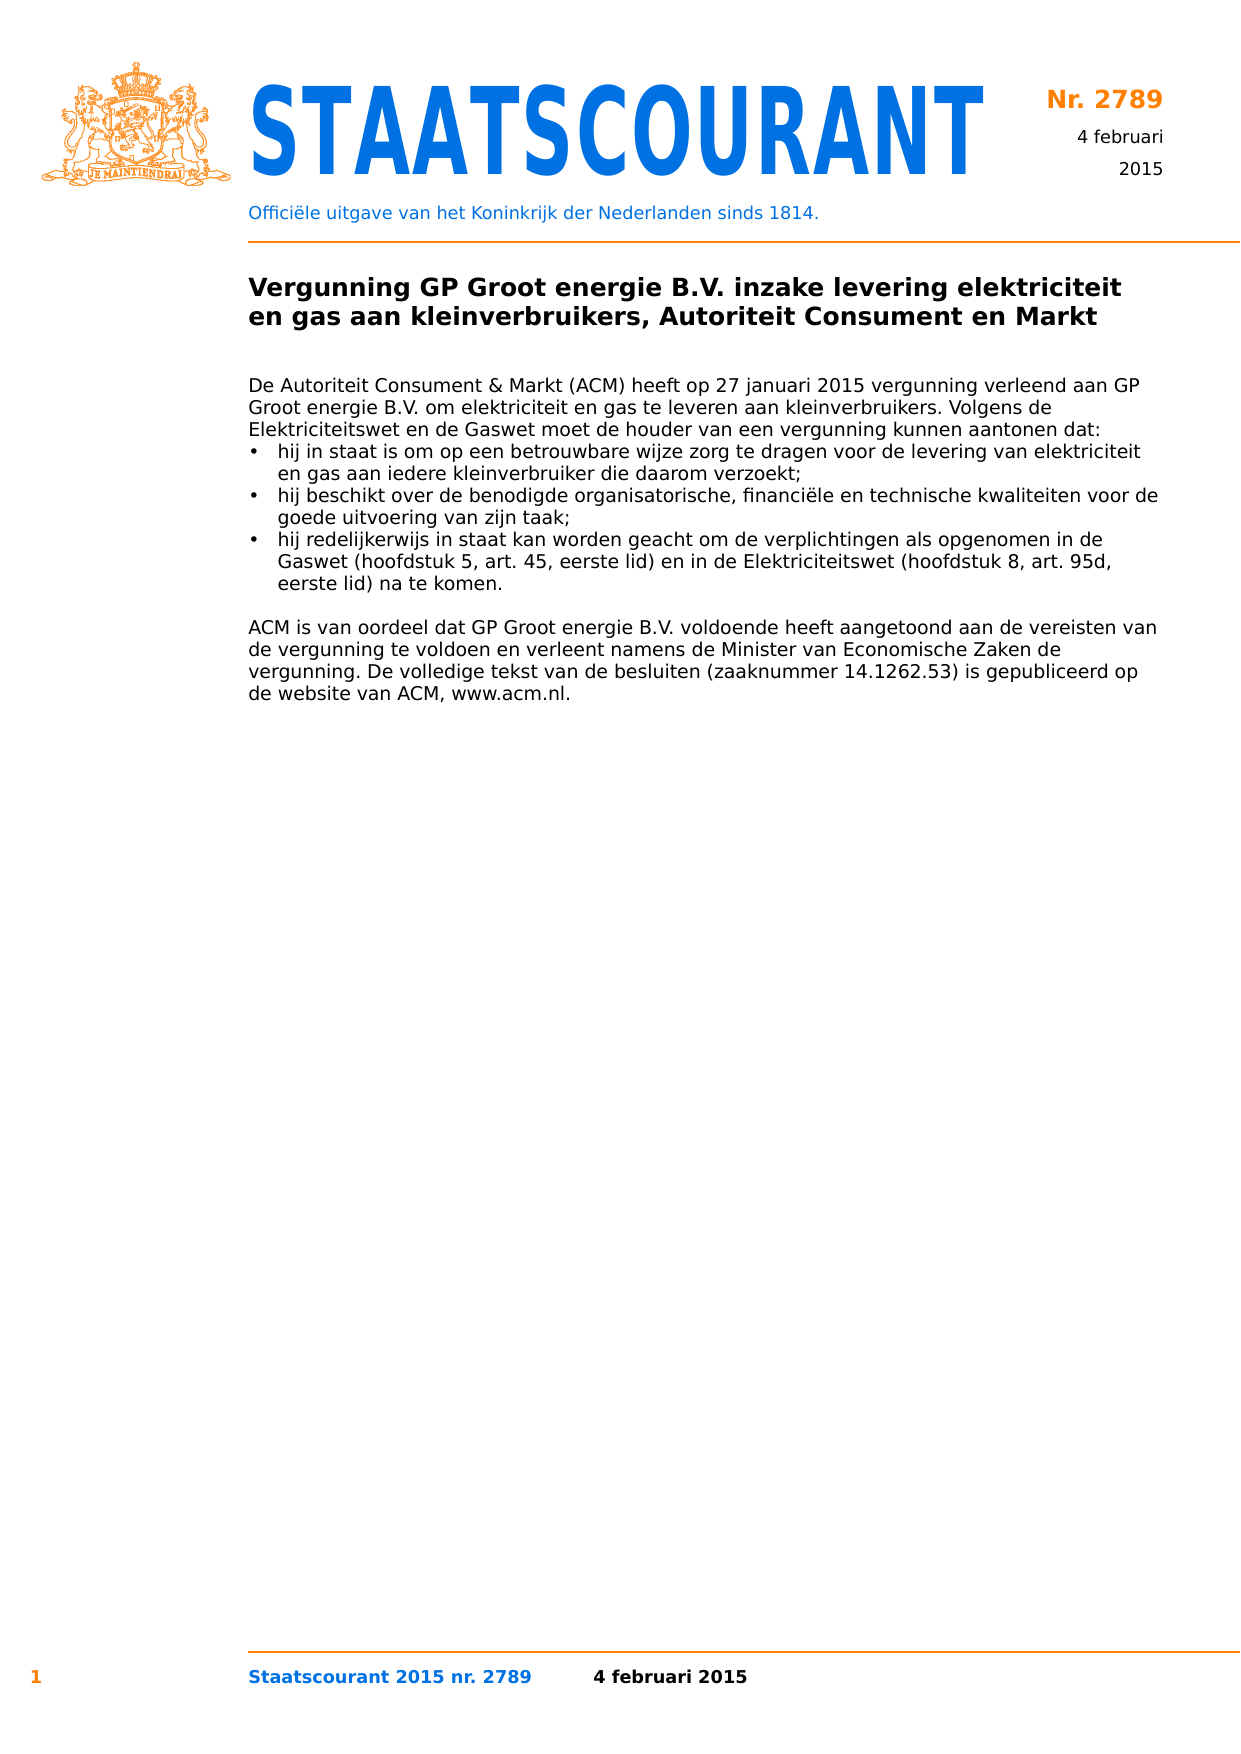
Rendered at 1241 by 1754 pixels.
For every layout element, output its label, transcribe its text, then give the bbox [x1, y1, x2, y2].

text • hij beschikt over de benodigde organisatorische, financiële en technische kwaliteiten voor de goede uitvoering van zijn taak; [248, 485, 1163, 529]
table_header STAATSCOURANT [248, 62, 998, 203]
text • hij in staat is om op een betrouwbare wijze zorg te dragen voor de levering van elektriciteit en gas aan iedere kleinverbruiker die daarom verzoekt; [248, 441, 1163, 485]
table_cell 2015 [998, 153, 1240, 203]
table_header Nr. 2789 [998, 62, 1240, 121]
picture [41, 62, 231, 186]
table_cell 4 februari [998, 121, 1240, 153]
subtitle Vergunning GP Groot energie B.V. inzake levering elektriciteit en gas aan kleinverbruikers, Autoriteit Consument en Markt [248, 273, 1163, 331]
text • hij redelijkerwijs in staat kan worden geacht om de verplichtingen als opgenomen in de Gaswet (hoofdstuk 5, art. 45, eerste lid) en in de Elektriciteitswet (hoofdstuk 8, art. 95d, eerste lid) na te komen. [248, 529, 1163, 595]
text ACM is van oordeel dat GP Groot energie B.V. voldoende heeft aangetoond aan de vereisten van de vergunning te voldoen en verleent namens de Minister van Economische Zaken de vergunning. De volledige tekst van de besluiten (zaaknummer 14.1262.53) is gepubliceerd op de website van ACM, www.acm.nl. [248, 617, 1163, 705]
text De Autoriteit Consument & Markt (ACM) heeft op 27 januari 2015 vergunning verleend aan GP Groot energie B.V. om elektriciteit en gas te leveren aan kleinverbruikers. Volgens de Elektriciteitswet en de Gaswet moet de houder van een vergunning kunnen aantonen dat: [248, 375, 1163, 441]
table_cell Officiële uitgave van het Koninkrijk der Nederlanden sinds 1814. [248, 203, 1240, 241]
table_header [25, 62, 248, 241]
